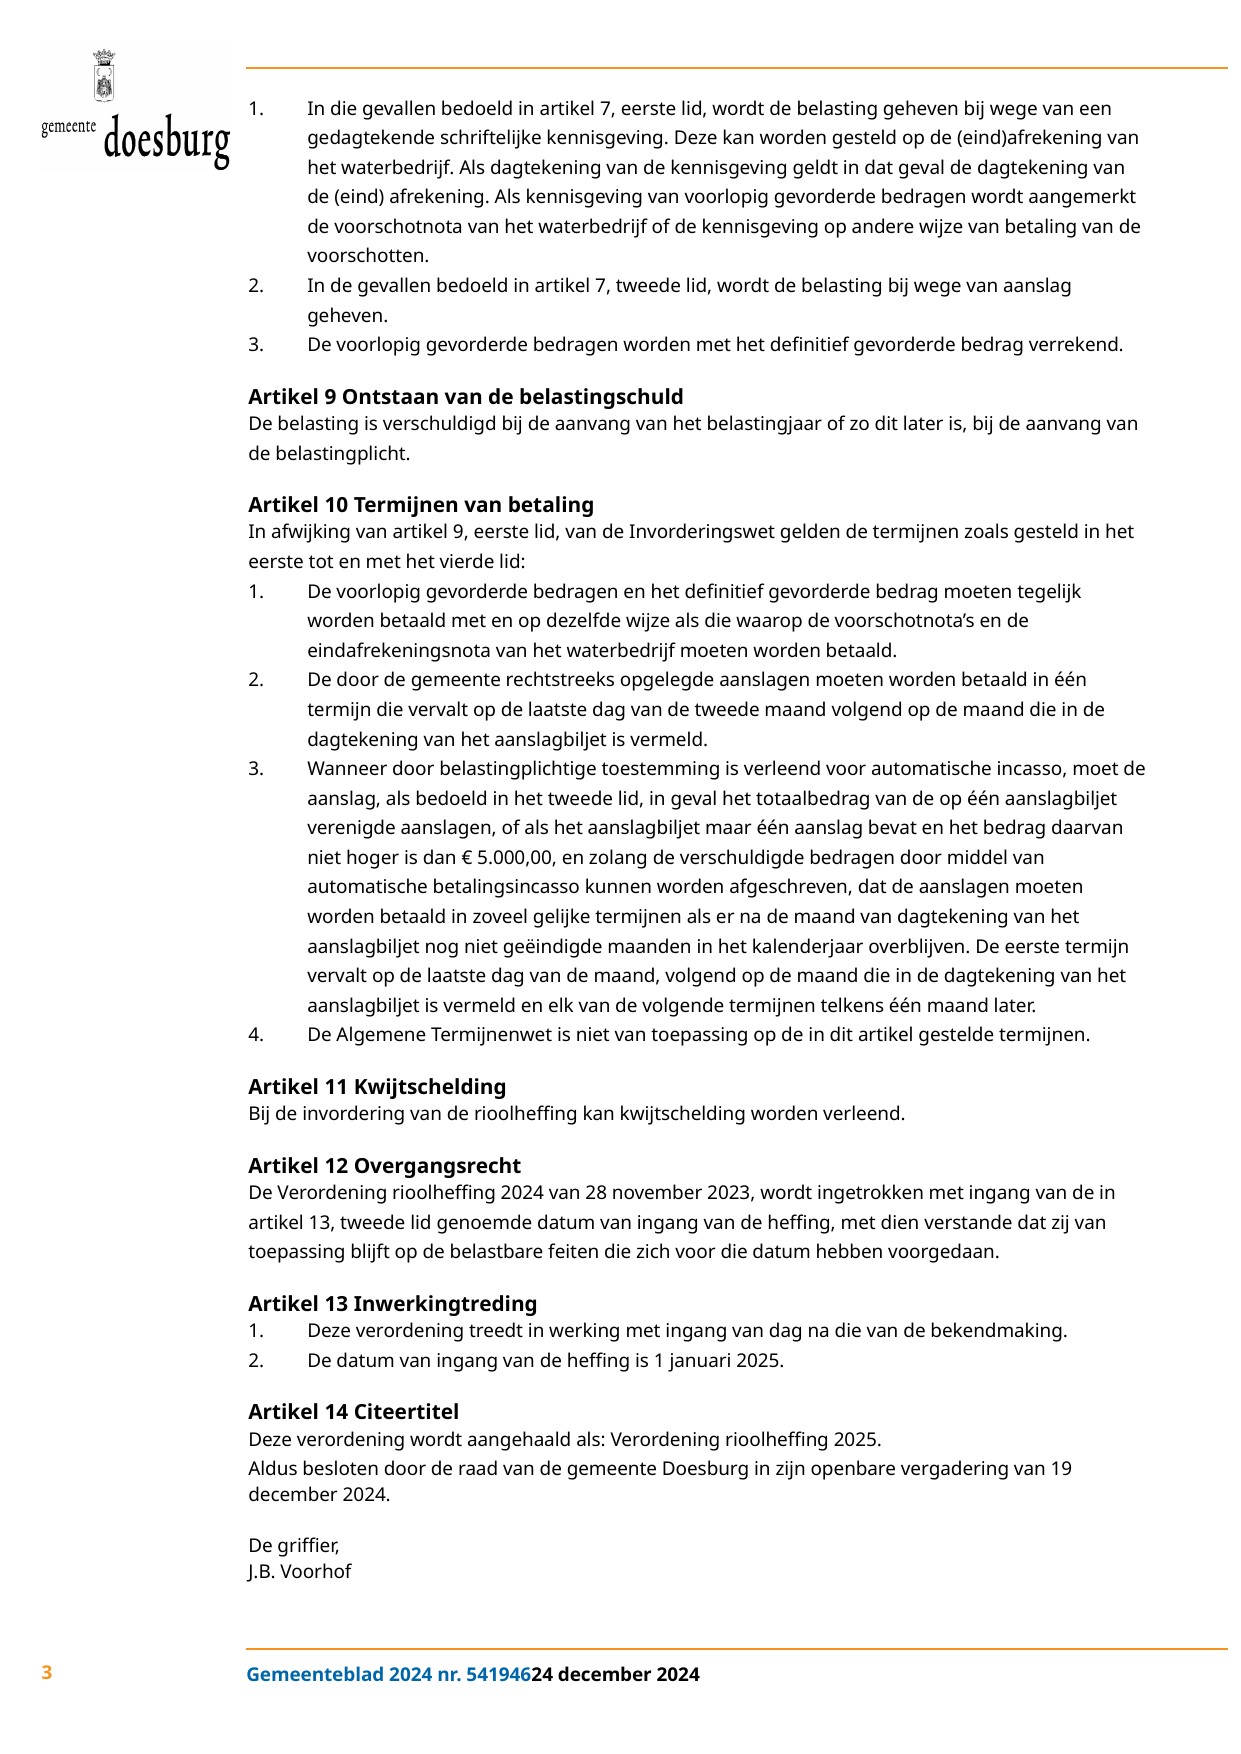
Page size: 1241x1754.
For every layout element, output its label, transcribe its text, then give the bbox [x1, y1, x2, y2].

text De griffier, [248, 1533, 1152, 1558]
text Artikel 14 Citeertitel [248, 1397, 1152, 1426]
text De Verordening rioolheffing 2024 van 28 november 2023, wordt ingetrokken met ingang van de in artikel 13, tweede lid genoemde datum van ingang van de heffing, met dien verstande dat zij van toepassing blijft op de belastbare feiten die zich voor die datum hebben voorgedaan. [248, 1179, 1152, 1264]
list De voorlopig gevorderde bedragen en het definitief gevorderde bedrag moeten tegelijk worden betaald met en op dezelfde wijze als die waarop de voorschotnota’s en de eindafrekeningsnota van het waterbedrijf moeten worden betaald. [248, 578, 1152, 663]
text Aldus besloten door de raad van de gemeente Doesburg in zijn openbare vergadering van 19 december 2024. [248, 1455, 1152, 1507]
text In afwijking van artikel 9, eerste lid, van de Invorderingswet gelden de termijnen zoals gesteld in het eerste tot en met het vierde lid: [248, 519, 1152, 574]
list Wanneer door belastingplichtige toestemming is verleend voor automatische incasso, moet de aanslag, als bedoeld in het tweede lid, in geval het totaalbedrag van de op één aanslagbiljet verenigde aanslagen, of als het aanslagbiljet maar één aanslag bevat en het bedrag daarvan niet hoger is dan € 5.000,00, en zolang de verschuldigde bedragen door middel van automatische betalingsincasso kunnen worden afgeschreven, dat de aanslagen moeten worden betaald in zoveel gelijke termijnen als er na de maand van dagtekening van het aanslagbiljet nog niet geëindigde maanden in het kalenderjaar overblijven. De eerste termijn vervalt op de laatste dag van de maand, volgend op de maand die in de dagtekening van het aanslagbiljet is vermeld en elk van de volgende termijnen telkens één maand later. [248, 755, 1152, 1018]
text Artikel 12 Overgangsrecht [248, 1151, 1152, 1179]
list In die gevallen bedoeld in artikel 7, eerste lid, wordt de belasting geheven bij wege van een gedagtekende schriftelijke kennisgeving. Deze kan worden gesteld op de (eind)afrekening van het waterbedrijf. Als dagtekening van de kennisgeving geldt in dat geval de dagtekening van de (eind) afrekening. Als kennisgeving van voorlopig gevorderde bedragen wordt aangemerkt de voorschotnota van het waterbedrijf of de kennisgeving op andere wijze van betaling van de voorschotten. [248, 95, 1152, 268]
text J.B. Voorhof [248, 1558, 1152, 1584]
picture [41, 47, 231, 172]
list De door de gemeente rechtstreeks opgelegde aanslagen moeten worden betaald in één termijn die vervalt op de laatste dag van de tweede maand volgend op de maand die in de dagtekening van het aanslagbiljet is vermeld. [248, 667, 1152, 752]
list De voorlopig gevorderde bedragen worden met het definitief gevorderde bedrag verrekend. [248, 331, 1152, 357]
list De datum van ingang van de heffing is 1 januari 2025. [248, 1347, 1152, 1373]
list Deze verordening treedt in werking met ingang van dag na die van de bekendmaking. [248, 1317, 1152, 1343]
text Deze verordening wordt aangehaald als: Verordening rioolheffing 2025. [248, 1426, 1152, 1452]
text Artikel 10 Termijnen van betaling [248, 490, 1152, 519]
text De belasting is verschuldigd bij de aanvang van het belastingjaar of zo dit later is, bij de aanvang van de belastingplicht. [248, 410, 1152, 466]
text Artikel 13 Inwerkingtreding [248, 1289, 1152, 1317]
text Artikel 9 Ontstaan van de belastingschuld [248, 382, 1152, 410]
text Artikel 11 Kwijtschelding [248, 1072, 1152, 1101]
list In de gevallen bedoeld in artikel 7, tweede lid, wordt de belasting bij wege van aanslag geheven. [248, 272, 1152, 328]
text Bij de invordering van de rioolheffing kan kwijtschelding worden verleend. [248, 1101, 1152, 1126]
list De Algemene Termijnenwet is niet van toepassing op de in dit artikel gestelde termijnen. [248, 1022, 1152, 1047]
